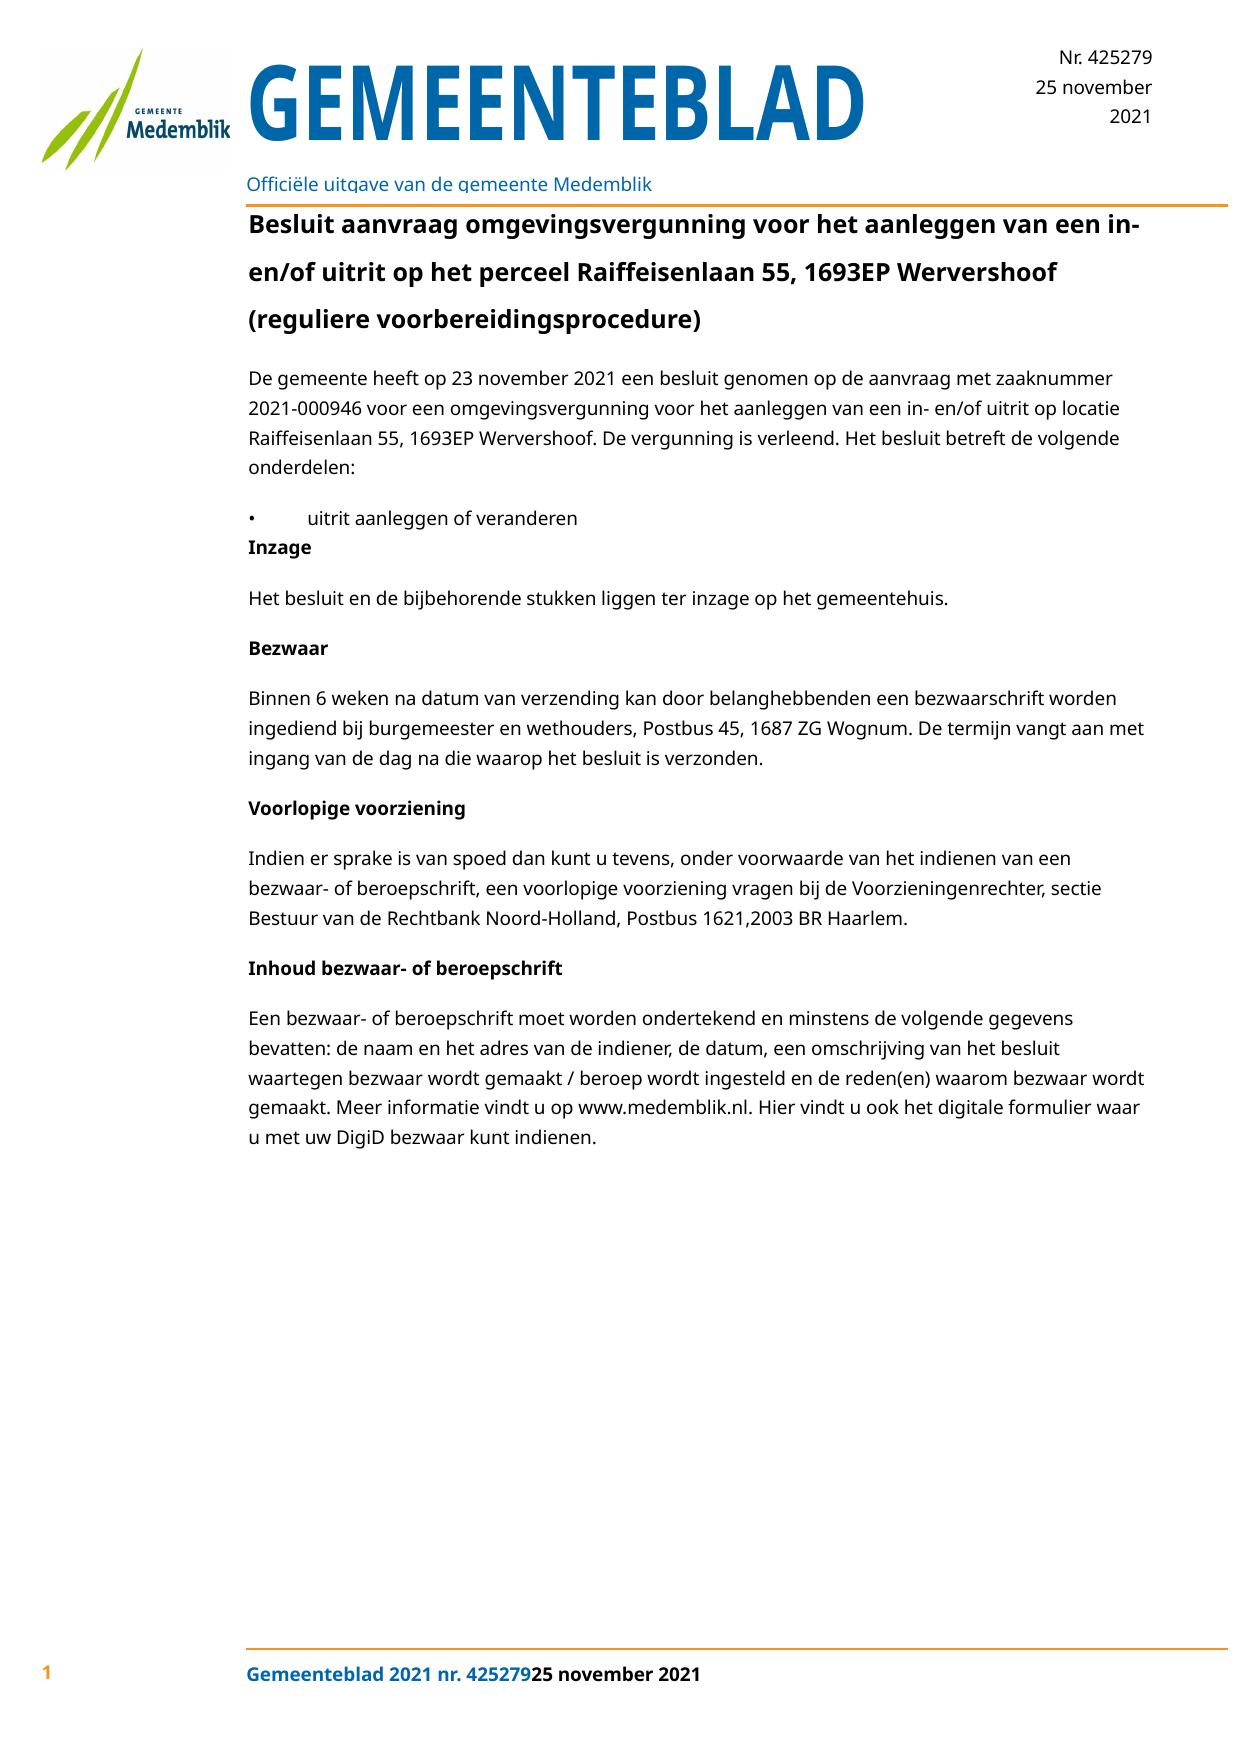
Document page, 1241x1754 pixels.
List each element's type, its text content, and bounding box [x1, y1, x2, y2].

text Het besluit en de bijbehorende stukken liggen ter inzage op het gemeentehuis. [248, 585, 1152, 610]
text Een bezwaar- of beroepschrift moet worden ondertekend en minstens de volgende gegevens bevatten: de naam en het adres van de indiener, de datum, een omschrijving van het besluit waartegen bezwaar wordt gemaakt / beroep wordt ingesteld en de reden(en) waarom bezwaar wordt gemaakt. Meer informatie vindt u op www.medemblik.nl. Hier vindt u ook het digitale formulier waar u met uw DigiD bezwaar kunt indienen. [248, 1006, 1152, 1149]
text Inzage [248, 534, 1152, 560]
text Inhoud bezwaar- of beroepschrift [248, 955, 1152, 981]
text Binnen 6 weken na datum van verzending kan door belanghebbenden een bezwaarschrift worden ingediend bij burgemeester en wethouders, Postbus 45, 1687 ZG Wognum. De termijn vangt aan met ingang van de dag na die waarop het besluit is verzonden. [248, 686, 1152, 770]
text Besluit aanvraag omgevingsvergunning voor het aanleggen van een in- en/of uitrit op het perceel Raiffeisenlaan 55, 1693EP Wervershoof (reguliere voorbereidingsprocedure) [248, 207, 1152, 336]
picture [41, 47, 231, 172]
text De gemeente heeft op 23 november 2021 een besluit genomen op de aanvraag met zaaknummer 2021-000946 voor een omgevingsvergunning voor het aanleggen van een in- en/of uitrit op locatie Raiffeisenlaan 55, 1693EP Wervershoof. De vergunning is verleend. Het besluit betreft de volgende onderdelen: [248, 366, 1152, 480]
list uitrit aanleggen of veranderen [248, 505, 1152, 530]
text Indien er sprake is van spoed dan kunt u tevens, onder voorwaarde van het indienen van een bezwaar- of beroepschrift, een voorlopige voorziening vragen bij de Voorzieningenrechter, sectie Bestuur van de Rechtbank Noord-Holland, Postbus 1621,2003 BR Haarlem. [248, 846, 1152, 930]
text Bezwaar [248, 635, 1152, 661]
text Voorlopige voorziening [248, 795, 1152, 821]
